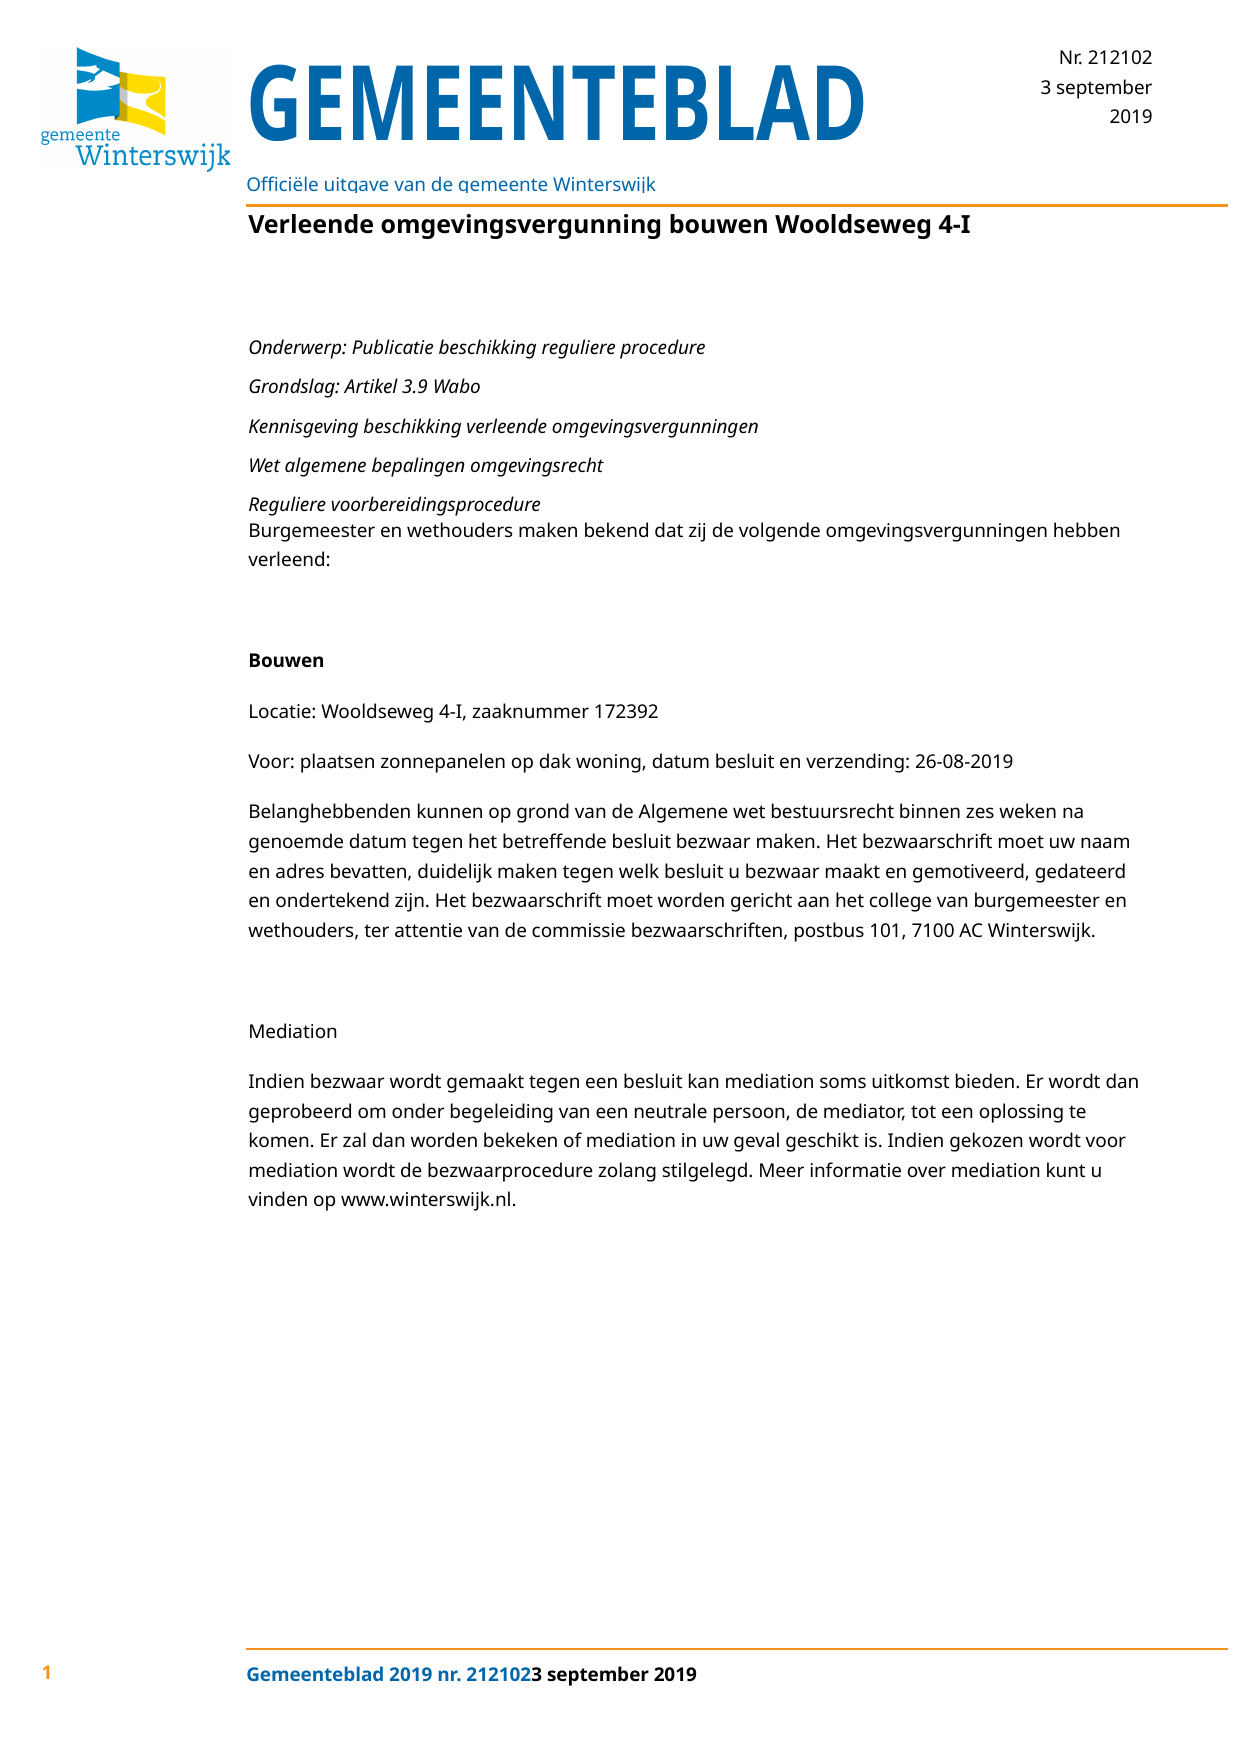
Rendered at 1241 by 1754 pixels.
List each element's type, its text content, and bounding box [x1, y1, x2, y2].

picture [225, 153, 231, 162]
text Bouwen [248, 647, 1152, 673]
picture [41, 47, 231, 172]
text Reguliere voorbereidingsprocedure [248, 491, 1152, 517]
text Belanghebbenden kunnen op grond van de Algemene wet bestuursrecht binnen zes weken na genoemde datum tegen het betreffende besluit bezwaar maken. Het bezwaarschrift moet uw naam en adres bevatten, duidelijk maken tegen welk besluit u bezwaar maakt en gemotiveerd, gedateerd en ondertekend zijn. Het bezwaarschrift moet worden gericht aan het college van burgemeester en wethouders, ter attentie van de commissie bezwaarschriften, postbus 101, 7100 AC Winterswijk. [248, 799, 1152, 943]
text Voor: plaatsen zonnepanelen op dak woning, datum besluit en verzending: 26-08-2019 [248, 748, 1152, 774]
text Burgemeester en wethouders maken bekend dat zij de volgende omgevingsvergunningen hebben verleend: [248, 517, 1152, 572]
text Locatie: Wooldseweg 4-I, zaaknummer 172392 [248, 698, 1152, 724]
text Onderwerp: Publicatie beschikking reguliere procedure [248, 334, 1152, 360]
text Mediation [248, 1018, 1152, 1044]
text Kennisgeving beschikking verleende omgevingsvergunningen [248, 413, 1152, 438]
text Verleende omgevingsvergunning bouwen Wooldseweg 4-I [248, 207, 1152, 241]
text Indien bezwaar wordt gemaakt tegen een besluit kan mediation soms uitkomst bieden. Er wordt dan geprobeerd om onder begeleiding van een neutrale persoon, de mediator, tot een oplossing te komen. Er zal dan worden bekeken of mediation in uw geval geschikt is. Indien gekozen wordt voor mediation wordt de bezwaarprocedure zolang stilgelegd. Meer informatie over mediation kunt u vinden op www.winterswijk.nl. [248, 1068, 1152, 1212]
text Grondslag: Artikel 3.9 Wabo [248, 373, 1152, 399]
text Wet algemene bepalingen omgevingsrecht [248, 452, 1152, 478]
